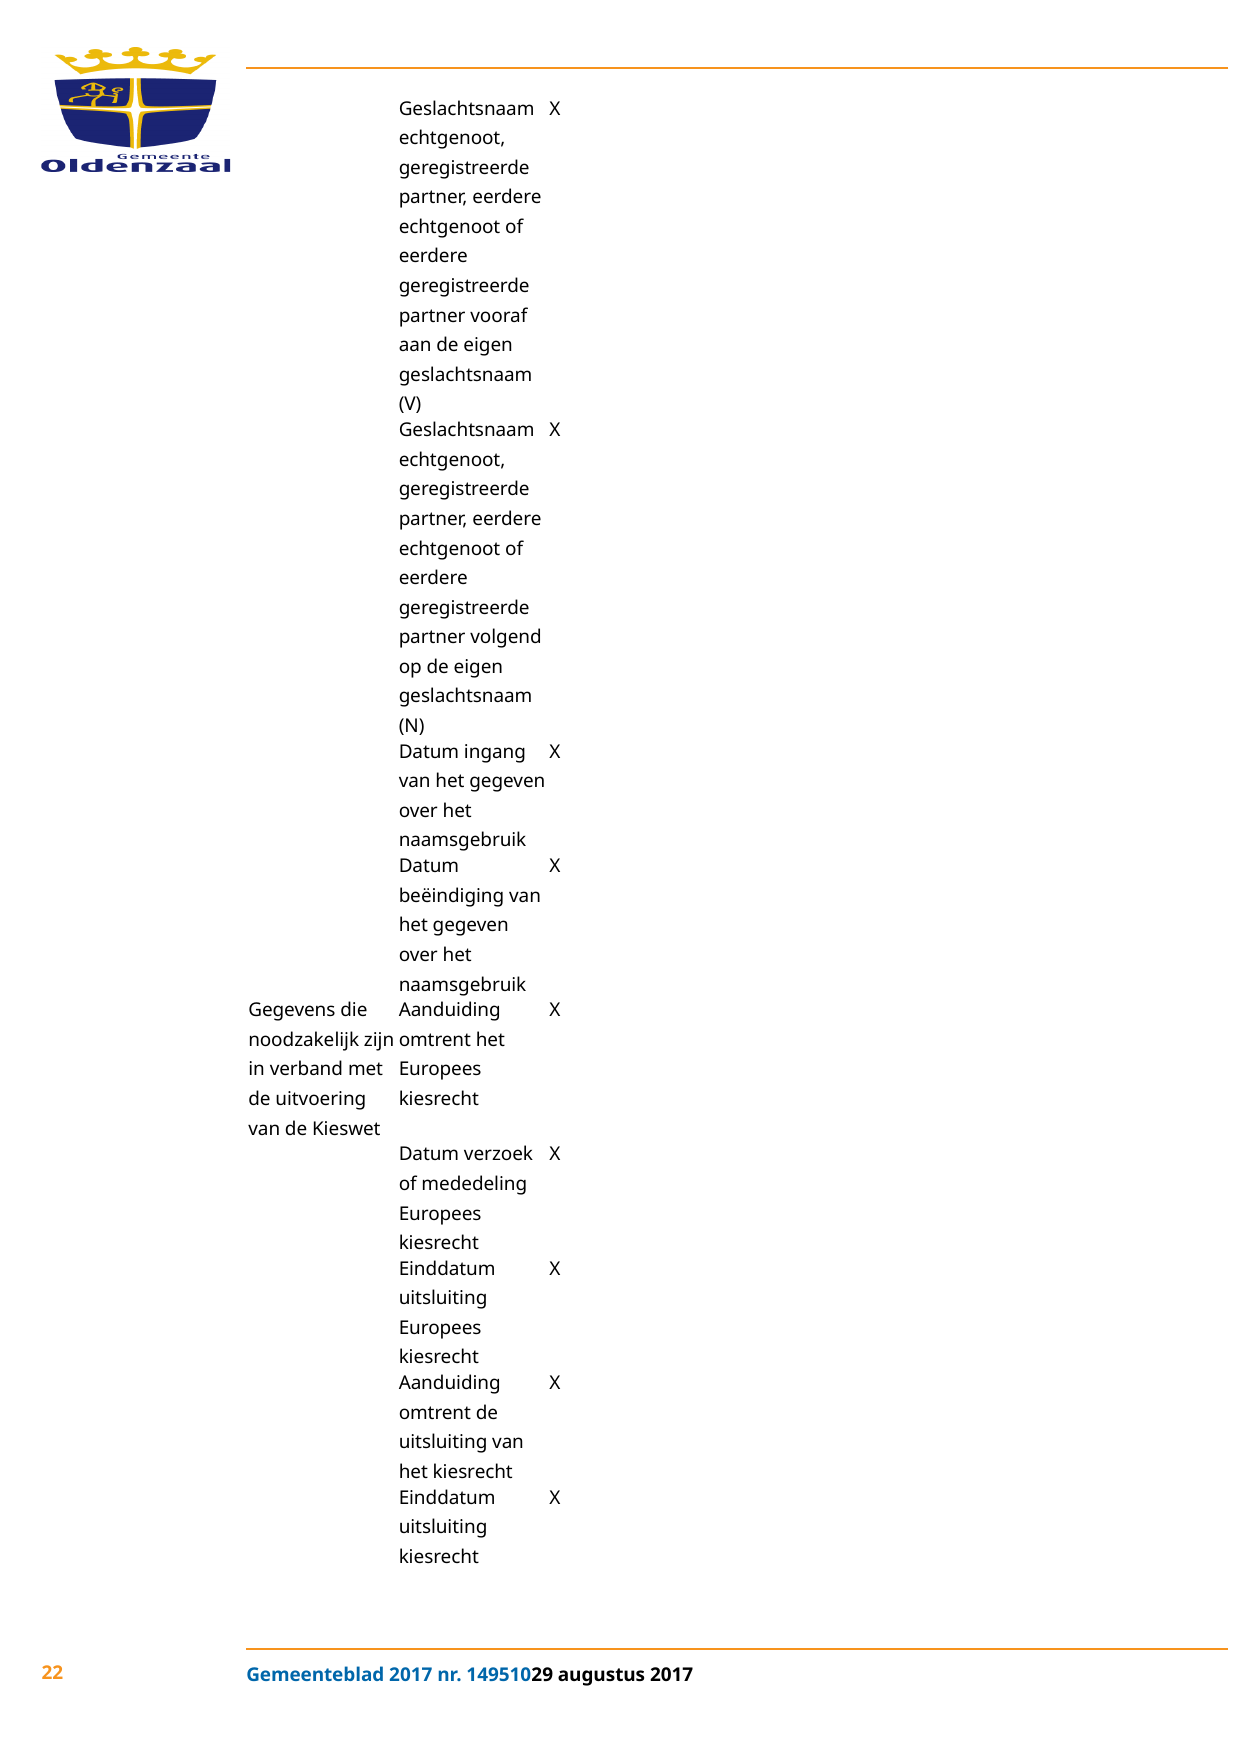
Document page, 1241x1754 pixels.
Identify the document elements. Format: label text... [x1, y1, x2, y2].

table_cell Datum ingang van het gegeven over het naamsgebruik [399, 738, 549, 852]
table_cell X [549, 95, 700, 416]
table_cell X [549, 1255, 700, 1369]
table_cell X [549, 853, 700, 996]
picture [41, 47, 231, 172]
table_cell [850, 416, 1001, 738]
table_cell [700, 738, 850, 852]
table_cell X [549, 1141, 700, 1255]
table_cell X [549, 1370, 700, 1484]
table_cell [700, 416, 850, 738]
table_cell [1001, 1370, 1152, 1484]
table_cell [700, 95, 850, 416]
table_cell X [549, 996, 700, 1141]
table_cell Datum verzoek of mededeling Europees kiesrecht [399, 1141, 549, 1255]
table_cell [248, 95, 398, 416]
table_cell [700, 853, 850, 996]
table_cell [248, 416, 398, 738]
table_cell [248, 738, 398, 852]
table_cell [248, 1141, 398, 1255]
table_cell [1001, 95, 1152, 416]
table_cell [248, 1370, 398, 1484]
table_cell [850, 1141, 1001, 1255]
table_cell [700, 996, 850, 1141]
table_cell Datum beëindiging van het gegeven over het naamsgebruik [399, 853, 549, 996]
table_cell [248, 1255, 398, 1369]
table_cell [850, 1484, 1001, 1569]
table_cell [850, 1370, 1001, 1484]
table_cell [1001, 1255, 1152, 1369]
table_cell [700, 1484, 850, 1569]
table_cell [850, 996, 1001, 1141]
table_cell [700, 1141, 850, 1255]
table_cell X [549, 416, 700, 738]
table_cell Aanduiding omtrent de uitsluiting van het kiesrecht [399, 1370, 549, 1484]
table_cell [700, 1255, 850, 1369]
table_cell Geslachtsnaam echtgenoot, geregistreerde partner, eerdere echtgenoot of eerdere geregistreerde partner volgend op de eigen geslachtsnaam (N) [399, 416, 549, 738]
table_cell X [549, 1484, 700, 1569]
table_cell [850, 95, 1001, 416]
table_cell Gegevens die noodzakelijk zijn in verband met de uitvoering van de Kieswet [248, 996, 398, 1141]
table_cell X [549, 738, 700, 852]
table_cell [248, 853, 398, 996]
table_cell [1001, 853, 1152, 996]
table_cell Einddatum uitsluiting Europees kiesrecht [399, 1255, 549, 1369]
table_cell [850, 853, 1001, 996]
table_cell [850, 738, 1001, 852]
table_cell Geslachtsnaam echtgenoot, geregistreerde partner, eerdere echtgenoot of eerdere geregistreerde partner vooraf aan de eigen geslachtsnaam (V) [399, 95, 549, 416]
table_cell [1001, 738, 1152, 852]
table_cell Aanduiding omtrent het Europees kiesrecht [399, 996, 549, 1141]
table_cell [850, 1255, 1001, 1369]
table_cell [1001, 996, 1152, 1141]
table_cell [1001, 1141, 1152, 1255]
table_cell [1001, 416, 1152, 738]
table_cell Einddatum uitsluiting kiesrecht [399, 1484, 549, 1569]
table_cell [700, 1370, 850, 1484]
table_cell [248, 1484, 398, 1569]
table_cell [1001, 1484, 1152, 1569]
